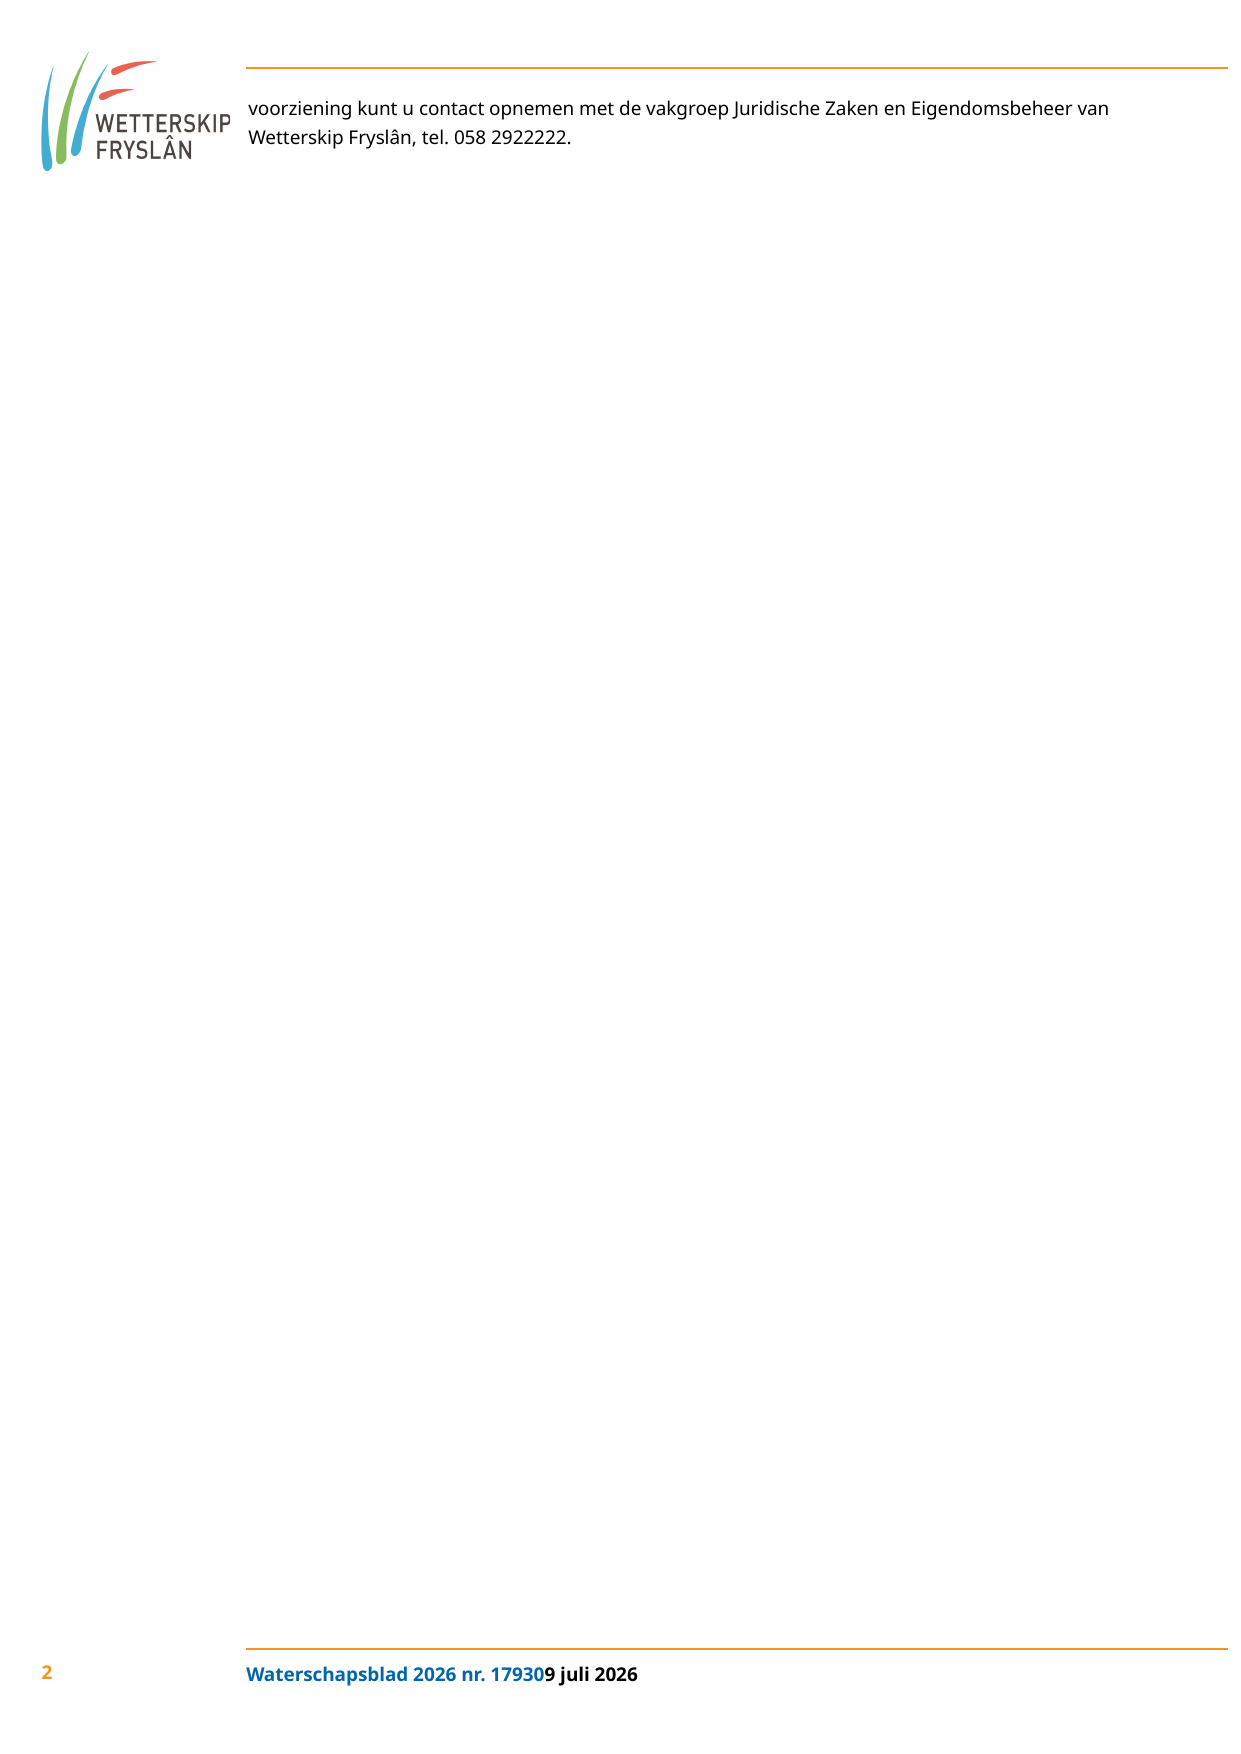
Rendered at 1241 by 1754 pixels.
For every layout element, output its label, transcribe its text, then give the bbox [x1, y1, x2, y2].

picture [41, 47, 231, 172]
text voorziening kunt u contact opnemen met de vakgroep Juridische Zaken en Eigendomsbeheer van Wetterskip Fryslân, tel. 058 2922222. [248, 95, 1152, 150]
